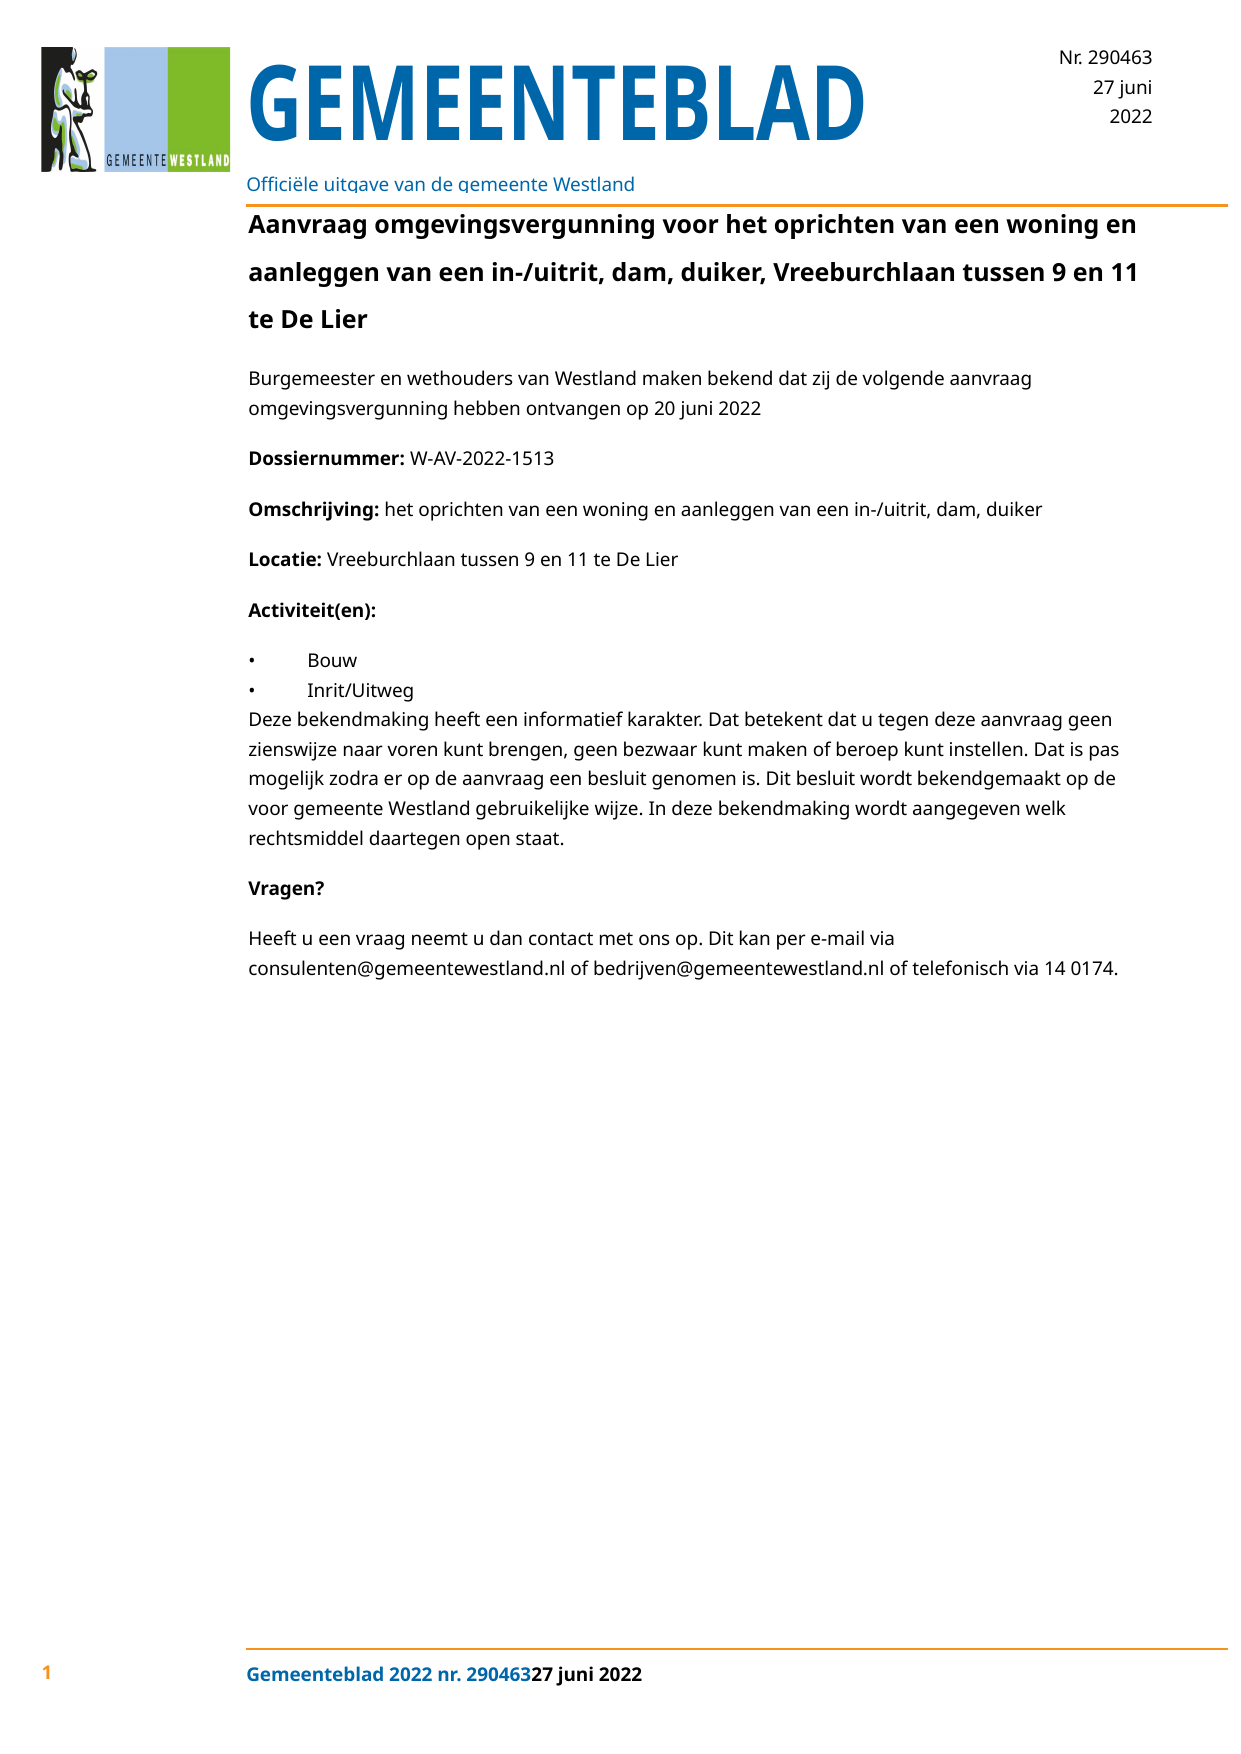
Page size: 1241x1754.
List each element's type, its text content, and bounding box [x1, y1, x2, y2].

text Locatie: Vreeburchlaan tussen 9 en 11 te De Lier [248, 546, 1152, 572]
text Dossiernummer: W-AV-2022-1513 [248, 446, 1152, 471]
text Heeft u een vraag neemt u dan contact met ons op. Dit kan per e-mail via consulenten@gemeentewestland.nl of bedrijven@gemeentewestland.nl of telefonisch via 14 0174. [248, 926, 1152, 981]
text Activiteit(en): [248, 597, 1152, 622]
list Bouw [248, 647, 1152, 673]
list Inrit/Uitweg [248, 677, 1152, 702]
text Aanvraag omgevingsvergunning voor het oprichten van een woning en aanleggen van een in-/uitrit, dam, duiker, Vreeburchlaan tussen 9 en 11 te De Lier [248, 207, 1152, 336]
text Deze bekendmaking heeft een informatief karakter. Dat betekent dat u tegen deze aanvraag geen zienswijze naar voren kunt brengen, geen bezwaar kunt maken of beroep kunt instellen. Dat is pas mogelijk zodra er op de aanvraag een besluit genomen is. Dit besluit wordt bekendgemaakt op de voor gemeente Westland gebruikelijke wijze. In deze bekendmaking wordt aangegeven welk rechtsmiddel daartegen open staat. [248, 706, 1152, 850]
text Vragen? [248, 875, 1152, 901]
picture [41, 47, 231, 172]
text Burgemeester en wethouders van Westland maken bekend dat zij de volgende aanvraag omgevingsvergunning hebben ontvangen op 20 juni 2022 [248, 366, 1152, 421]
text Omschrijving: het oprichten van een woning en aanleggen van een in-/uitrit, dam, duiker [248, 496, 1152, 522]
